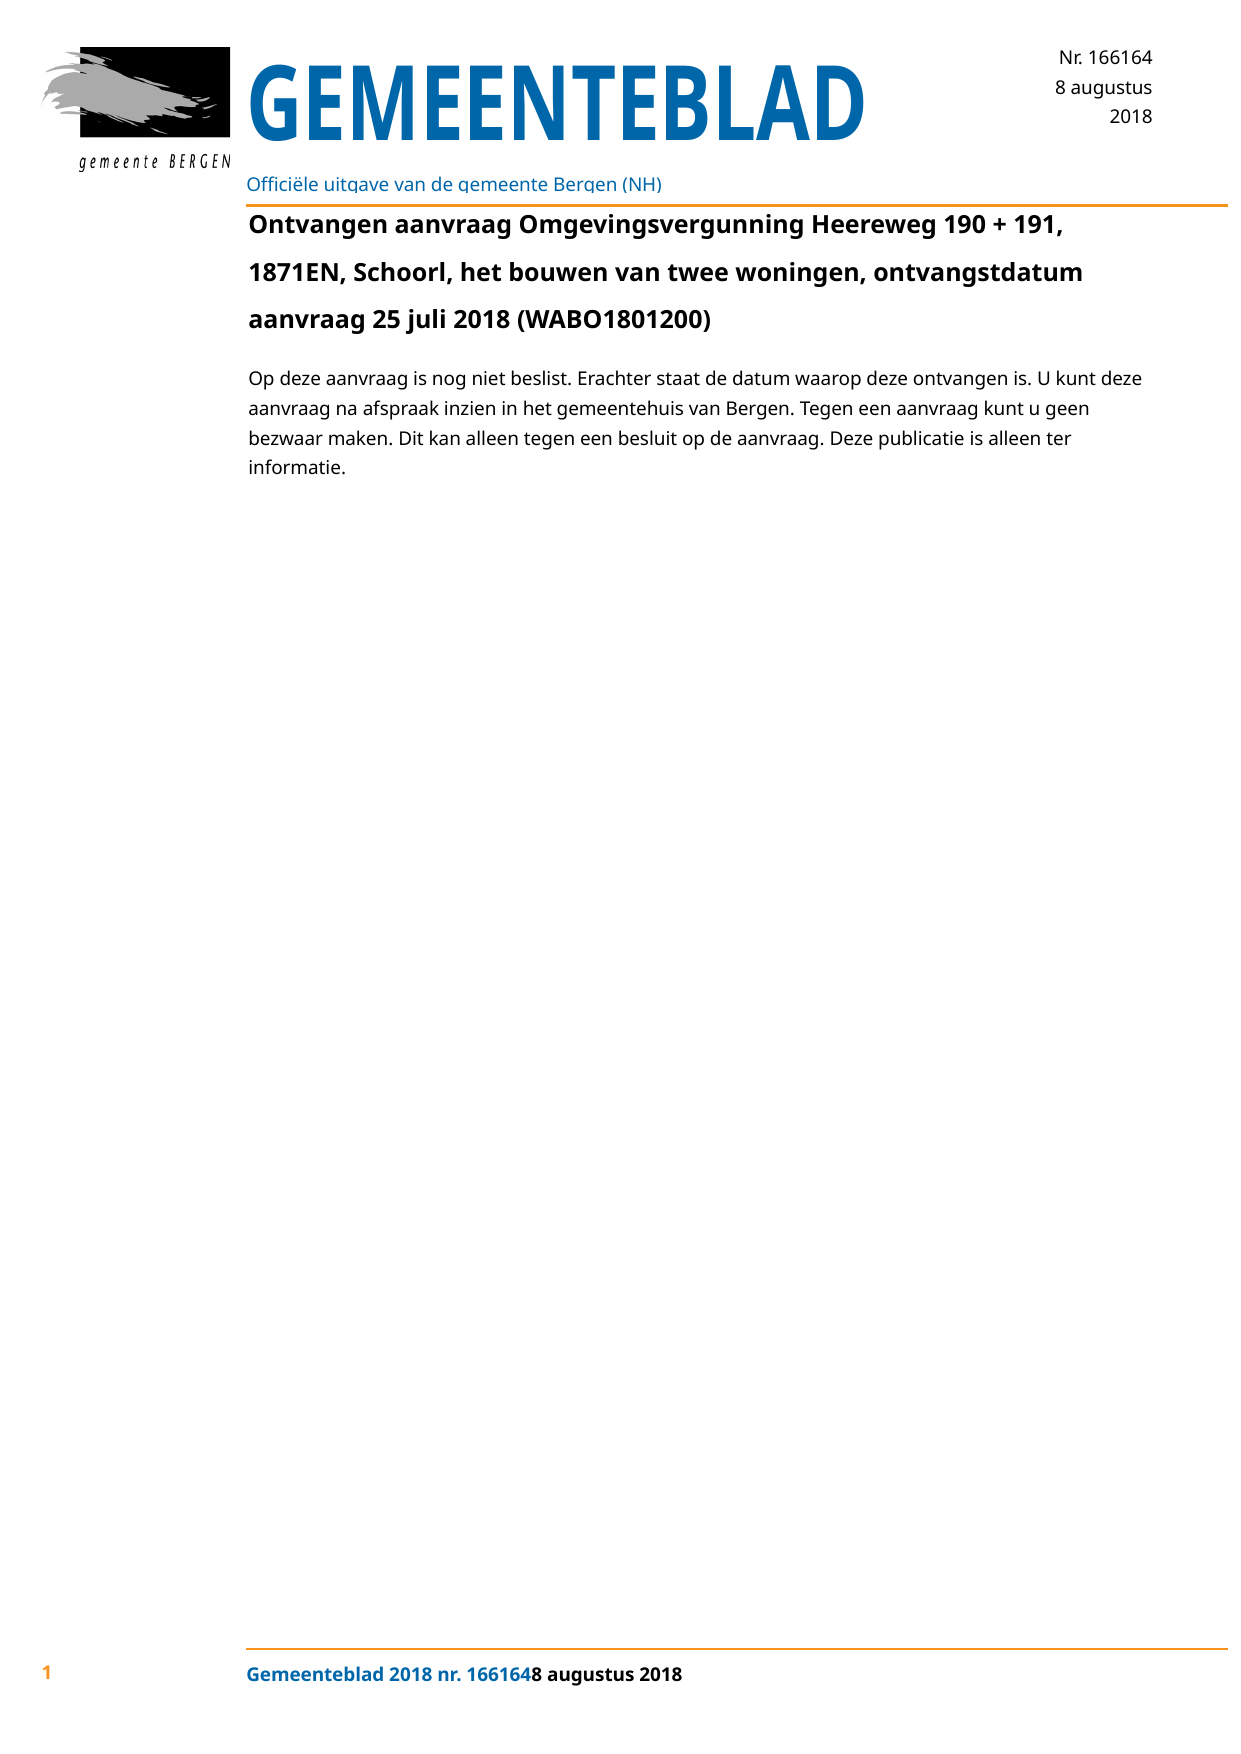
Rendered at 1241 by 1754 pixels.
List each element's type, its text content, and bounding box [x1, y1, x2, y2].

text Op deze aanvraag is nog niet beslist. Erachter staat de datum waarop deze ontvangen is. U kunt deze aanvraag na afspraak inzien in het gemeentehuis van Bergen. Tegen een aanvraag kunt u geen bezwaar maken. Dit kan alleen tegen een besluit op de aanvraag. Deze publicatie is alleen ter informatie. [248, 366, 1152, 480]
picture [41, 47, 231, 172]
text Ontvangen aanvraag Omgevingsvergunning Heereweg 190 + 191, 1871EN, Schoorl, het bouwen van twee woningen, ontvangstdatum aanvraag 25 juli 2018 (WABO1801200) [248, 207, 1152, 336]
